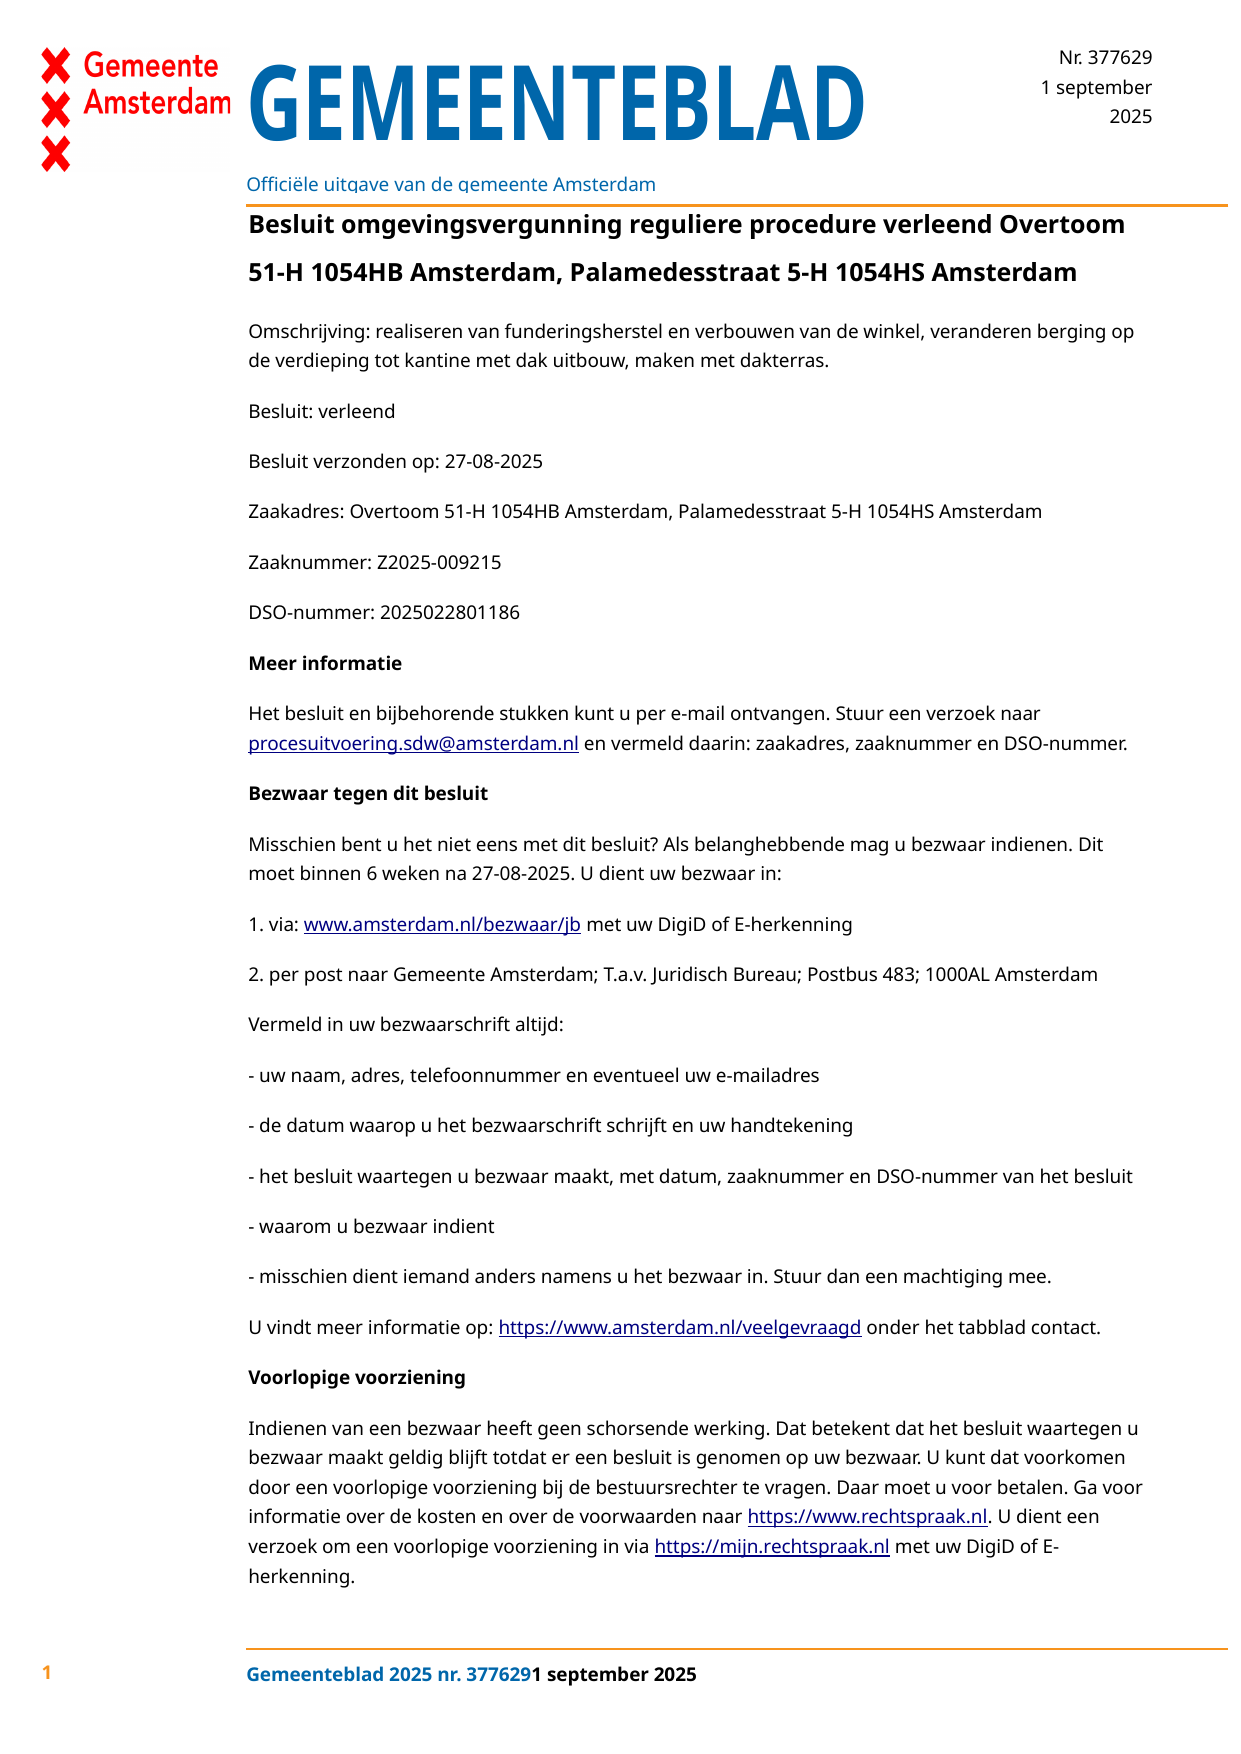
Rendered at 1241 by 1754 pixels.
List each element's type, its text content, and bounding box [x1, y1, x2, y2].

text - het besluit waartegen u bezwaar maakt, met datum, zaaknummer en DSO-nummer van het besluit [248, 1163, 1152, 1189]
text Zaaknummer: Z2025-009215 [248, 549, 1152, 575]
text - waarom u bezwaar indient [248, 1213, 1152, 1239]
text - de datum waarop u het bezwaarschrift schrijft en uw handtekening [248, 1112, 1152, 1138]
text Besluit omgevingsvergunning reguliere procedure verleend Overtoom 51-H 1054HB Amsterdam, Palamedesstraat 5-H 1054HS Amsterdam [248, 207, 1152, 288]
text Omschrijving: realiseren van funderingsherstel en verbouwen van de winkel, veranderen berging op de verdieping tot kantine met dak uitbouw, maken met dakterras. [248, 318, 1152, 373]
text Besluit: verleend [248, 398, 1152, 424]
text Bezwaar tegen dit besluit [248, 780, 1152, 806]
text Meer informatie [248, 650, 1152, 676]
text Misschien bent u het niet eens met dit besluit? Als belanghebbende mag u bezwaar indienen. Dit moet binnen 6 weken na 27-08-2025. U dient uw bezwaar in: [248, 831, 1152, 886]
text Indienen van een bezwaar heeft geen schorsende werking. Dat betekent dat het besluit waartegen u bezwaar maakt geldig blijft totdat er een besluit is genomen op uw bezwaar. U kunt dat voorkomen door een voorlopige voorziening bij de bestuursrechter te vragen. Daar moet u voor betalen. Ga voor informatie over de kosten en over de voorwaarden naar https://www.rechtspraak.nl. U dient een verzoek om een voorlopige voorziening in via https://mijn.rechtspraak.nl met uw DigiD of E-herkenning. [248, 1415, 1152, 1589]
text U vindt meer informatie op: https://www.amsterdam.nl/veelgevraagd onder het tabblad contact. [248, 1314, 1152, 1340]
text Besluit verzonden op: 27-08-2025 [248, 448, 1152, 474]
text Zaakadres: Overtoom 51-H 1054HB Amsterdam, Palamedesstraat 5-H 1054HS Amsterdam [248, 499, 1152, 524]
text DSO-nummer: 2025022801186 [248, 599, 1152, 625]
text Vermeld in uw bezwaarschrift altijd: [248, 1012, 1152, 1037]
text Het besluit en bijbehorende stukken kunt u per e-mail ontvangen. Stuur een verzoek naar procesuitvoering.sdw@amsterdam.nl en vermeld daarin: zaakadres, zaaknummer en DSO-nummer. [248, 700, 1152, 756]
picture [41, 47, 231, 172]
text 2. per post naar Gemeente Amsterdam; T.a.v. Juridisch Bureau; Postbus 483; 1000AL Amsterdam [248, 961, 1152, 987]
text 1. via: www.amsterdam.nl/bezwaar/jb met uw DigiD of E-herkenning [248, 911, 1152, 937]
text - misschien dient iemand anders namens u het bezwaar in. Stuur dan een machtiging mee. [248, 1264, 1152, 1289]
text - uw naam, adres, telefoonnummer en eventueel uw e-mailadres [248, 1062, 1152, 1088]
text Voorlopige voorziening [248, 1364, 1152, 1390]
